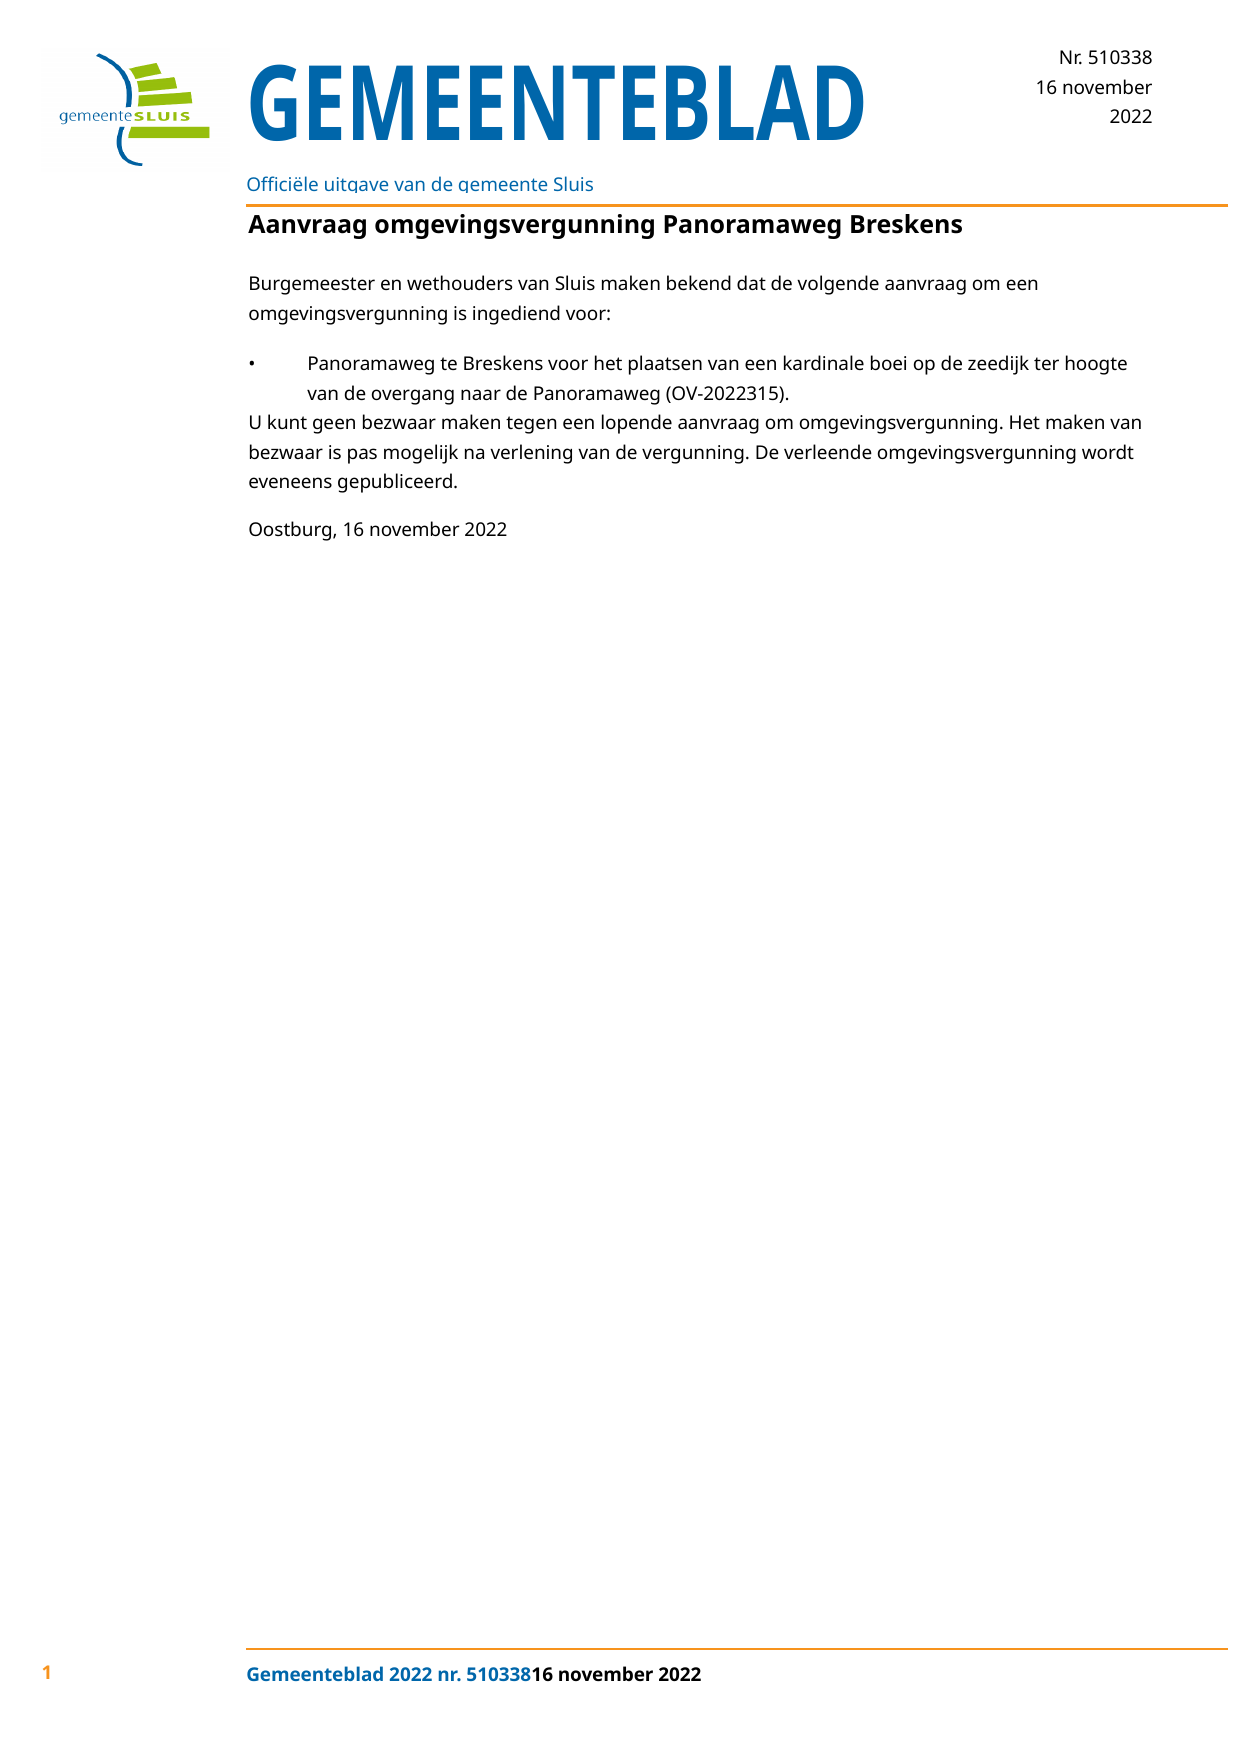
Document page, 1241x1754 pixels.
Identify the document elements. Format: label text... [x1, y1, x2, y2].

text U kunt geen bezwaar maken tegen een lopende aanvraag om omgevingsvergunning. Het maken van bezwaar is pas mogelijk na verlening van de vergunning. De verleende omgevingsvergunning wordt eveneens gepubliceerd. [248, 409, 1152, 494]
text Burgemeester en wethouders van Sluis maken bekend dat de volgende aanvraag om een omgevingsvergunning is ingediend voor: [248, 270, 1152, 326]
text Oostburg, 16 november 2022 [248, 516, 1152, 542]
picture [41, 47, 231, 172]
list Panoramaweg te Breskens voor het plaatsen van een kardinale boei op de zeedijk ter hoogte van de overgang naar de Panoramaweg (OV-2022315). [248, 350, 1152, 406]
text Aanvraag omgevingsvergunning Panoramaweg Breskens [248, 207, 1152, 241]
